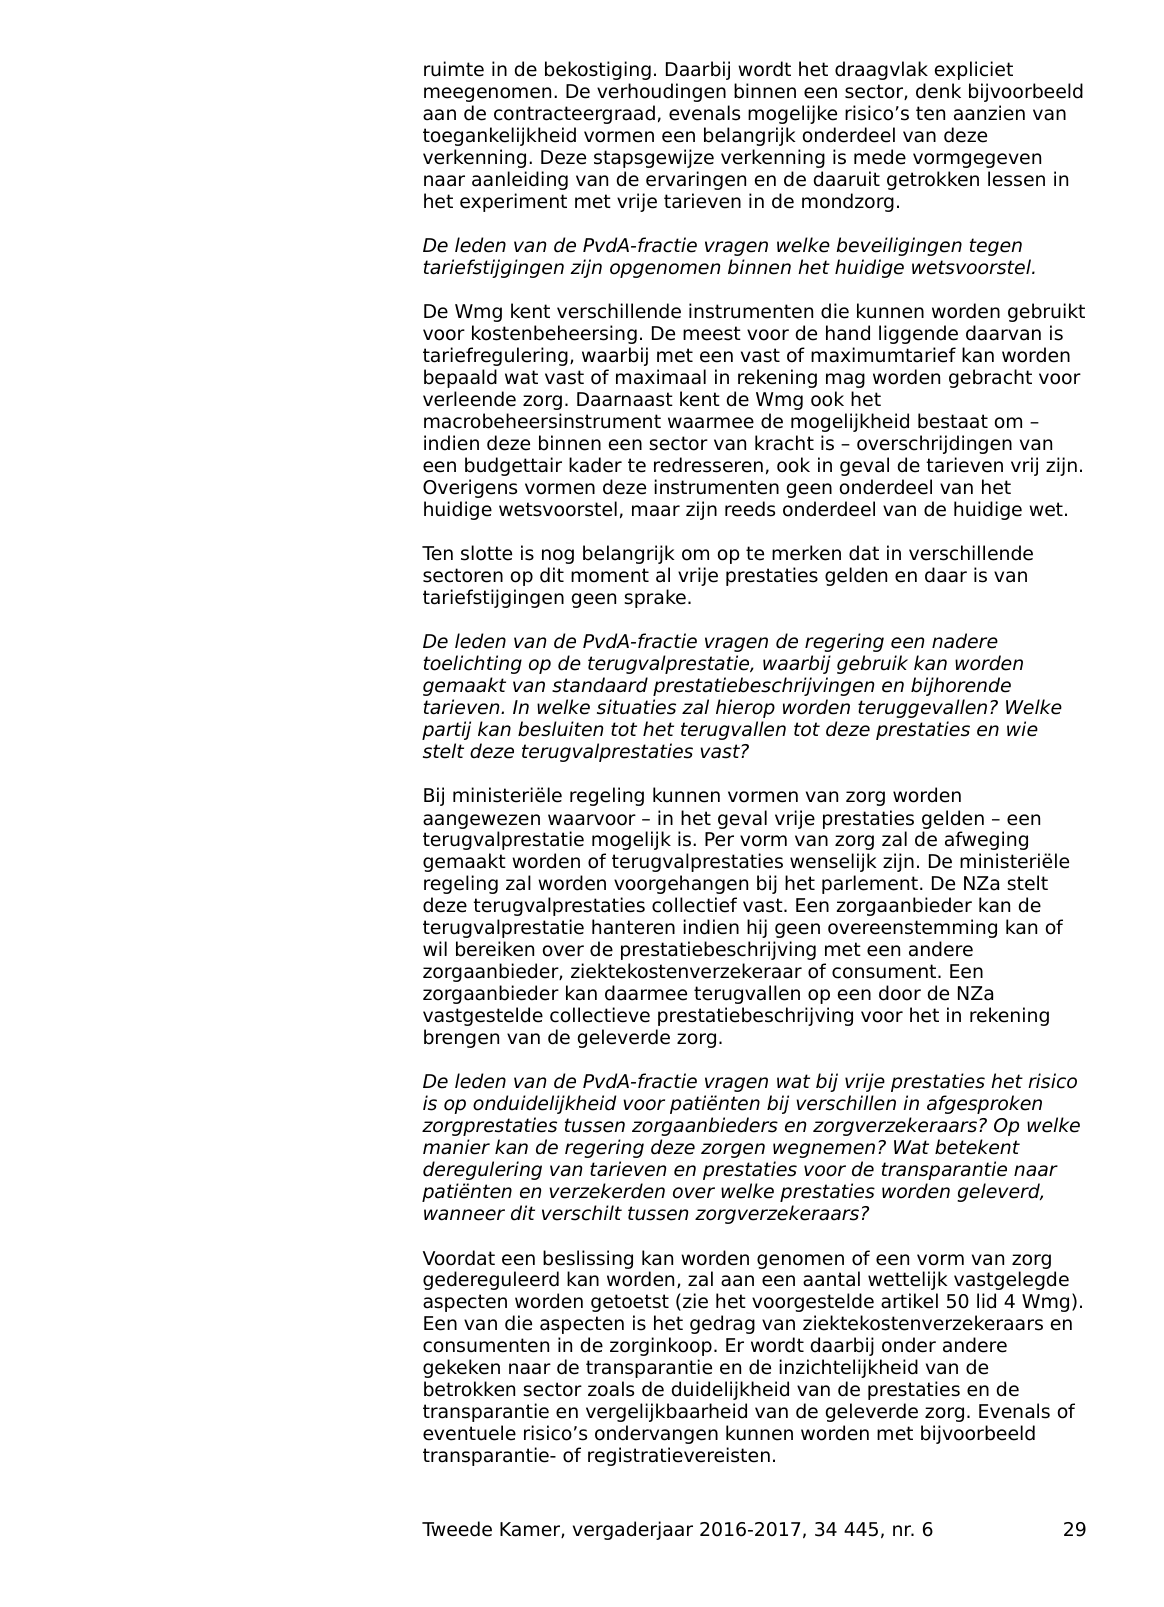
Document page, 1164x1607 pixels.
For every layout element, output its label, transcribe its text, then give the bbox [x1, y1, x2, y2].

text De leden van de PvdA-fractie vragen de regering een nadere toelichting op de terugvalprestatie, waarbij gebruik kan worden gemaakt van standaard prestatiebeschrijvingen en bijhorende tarieven. In welke situaties zal hierop worden teruggevallen? Welke partij kan besluiten tot het terugvallen tot deze prestaties en wie stelt deze terugvalprestaties vast? [422, 631, 1087, 763]
text Ten slotte is nog belangrijk om op te merken dat in verschillende sectoren op dit moment al vrije prestaties gelden en daar is van tariefstijgingen geen sprake. [422, 543, 1087, 609]
text De leden van de PvdA-fractie vragen welke beveiligingen tegen tariefstijgingen zijn opgenomen binnen het huidige wetsvoorstel. [422, 235, 1087, 279]
text De Wmg kent verschillende instrumenten die kunnen worden gebruikt voor kostenbeheersing. De meest voor de hand liggende daarvan is tariefregulering, waarbij met een vast of maximumtarief kan worden bepaald wat vast of maximaal in rekening mag worden gebracht voor verleende zorg. Daarnaast kent de Wmg ook het macrobeheersinstrument waarmee de mogelijkheid bestaat om – indien deze binnen een sector van kracht is – overschrijdingen van een budgettair kader te redresseren, ook in geval de tarieven vrij zijn. Overigens vormen deze instrumenten geen onderdeel van het huidige wetsvoorstel, maar zijn reeds onderdeel van de huidige wet. [422, 301, 1087, 521]
text De leden van de PvdA-fractie vragen wat bij vrije prestaties het risico is op onduidelijkheid voor patiënten bij verschillen in afgesproken zorgprestaties tussen zorgaanbieders en zorgverzekeraars? Op welke manier kan de regering deze zorgen wegnemen? Wat betekent deregulering van tarieven en prestaties voor de transparantie naar patiënten en verzekerden over welke prestaties worden geleverd, wanneer dit verschilt tussen zorgverzekeraars? [422, 1071, 1087, 1225]
text ruimte in de bekostiging. Daarbij wordt het draagvlak expliciet meegenomen. De verhoudingen binnen een sector, denk bijvoorbeeld aan de contracteergraad, evenals mogelijke risico’s ten aanzien van toegankelijkheid vormen een belangrijk onderdeel van deze verkenning. Deze stapsgewijze verkenning is mede vormgegeven naar aanleiding van de ervaringen en de daaruit getrokken lessen in het experiment met vrije tarieven in de mondzorg. [422, 59, 1087, 213]
text Bij ministeriële regeling kunnen vormen van zorg worden aangewezen waarvoor – in het geval vrije prestaties gelden – een terugvalprestatie mogelijk is. Per vorm van zorg zal de afweging gemaakt worden of terugvalprestaties wenselijk zijn. De ministeriële regeling zal worden voorgehangen bij het parlement. De NZa stelt deze terugvalprestaties collectief vast. Een zorgaanbieder kan de terugvalprestatie hanteren indien hij geen overeenstemming kan of wil bereiken over de prestatiebeschrijving met een andere zorgaanbieder, ziektekostenverzekeraar of consument. Een zorgaanbieder kan daarmee terugvallen op een door de NZa vastgestelde collectieve prestatiebeschrijving voor het in rekening brengen van de geleverde zorg. [422, 785, 1087, 1049]
text Voordat een beslissing kan worden genomen of een vorm van zorg gedereguleerd kan worden, zal aan een aantal wettelijk vastgelegde aspecten worden getoetst (zie het voorgestelde artikel 50 lid 4 Wmg). Een van die aspecten is het gedrag van ziektekostenverzekeraars en consumenten in de zorginkoop. Er wordt daarbij onder andere gekeken naar de transparantie en de inzichtelijkheid van de betrokken sector zoals de duidelijkheid van de prestaties en de transparantie en vergelijkbaarheid van de geleverde zorg. Evenals of eventuele risico’s ondervangen kunnen worden met bijvoorbeeld transparantie- of registratievereisten. [422, 1247, 1087, 1467]
